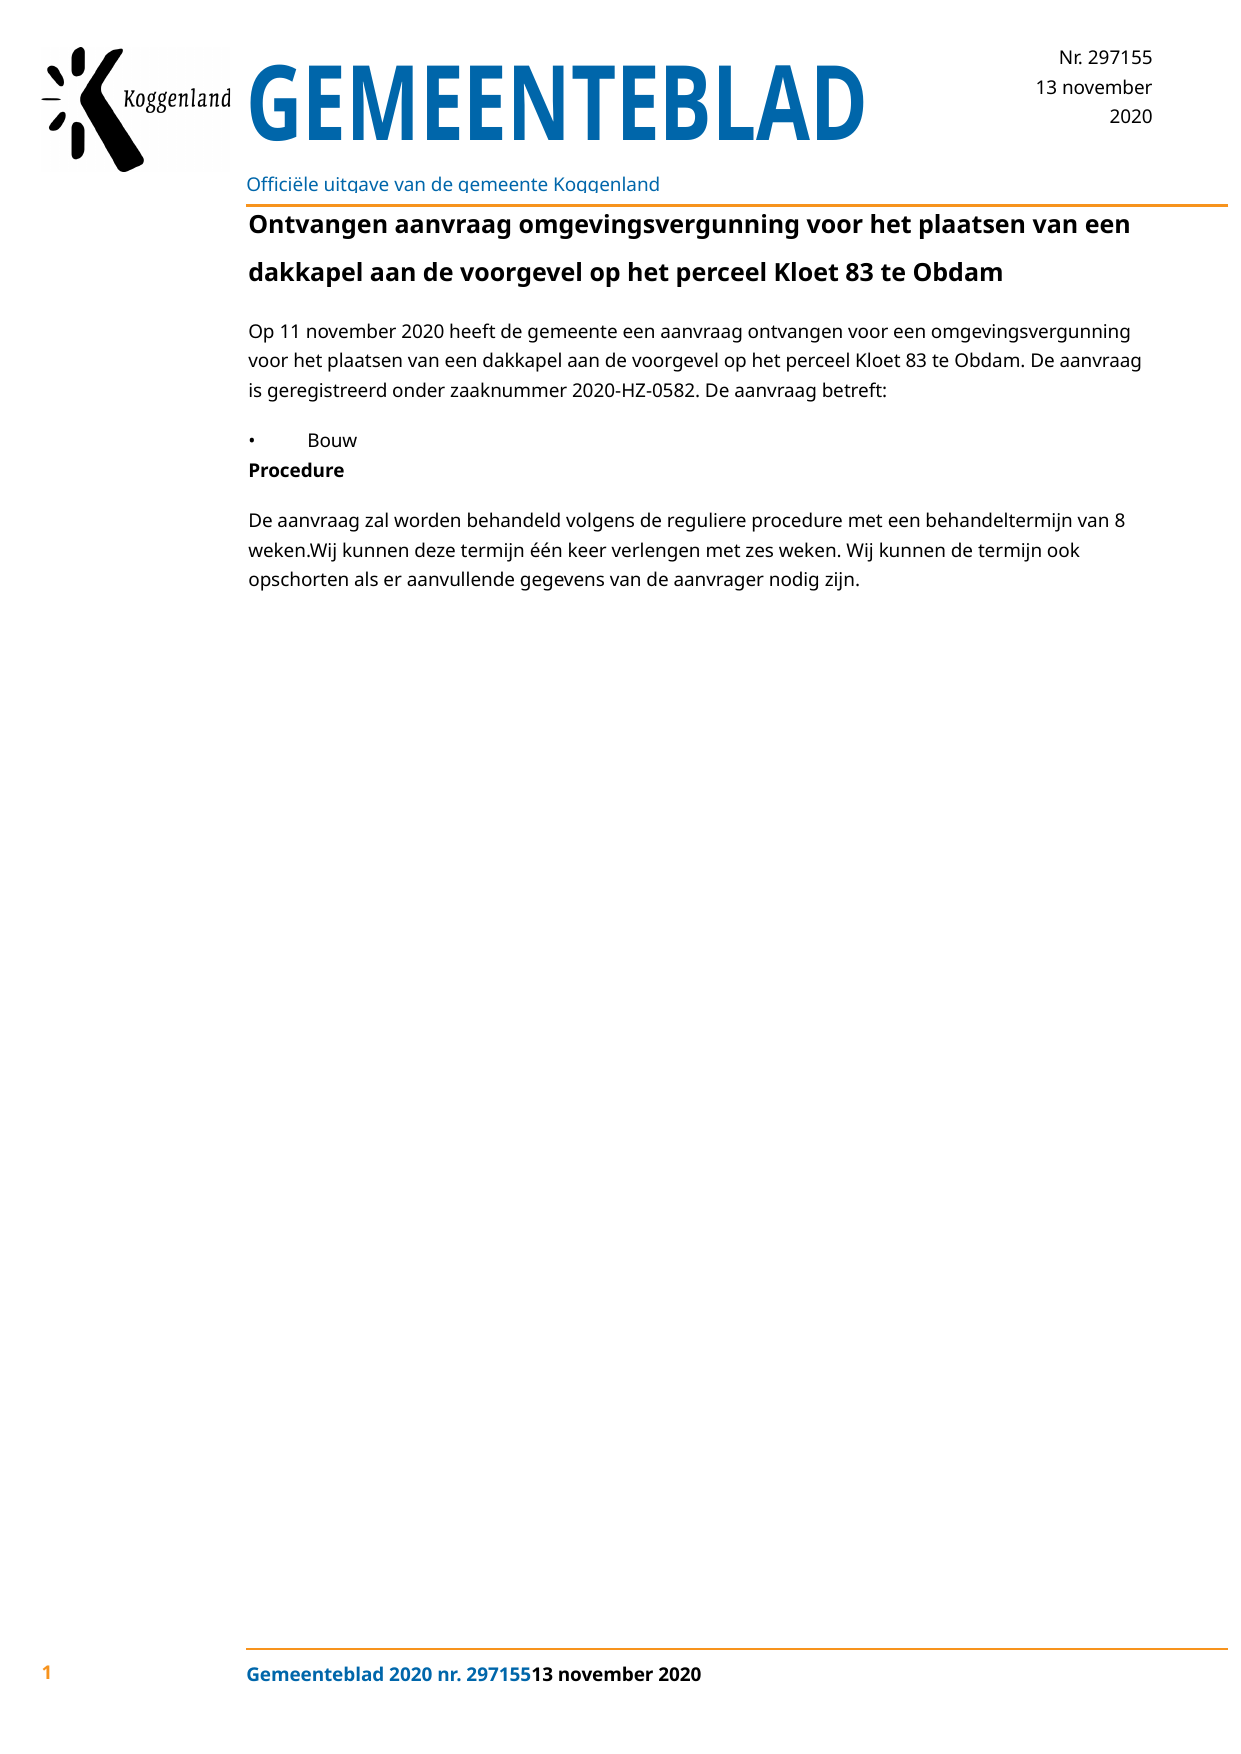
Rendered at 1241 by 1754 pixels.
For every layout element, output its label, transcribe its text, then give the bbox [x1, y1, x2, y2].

text Ontvangen aanvraag omgevingsvergunning voor het plaatsen van een dakkapel aan de voorgevel op het perceel Kloet 83 te Obdam [248, 207, 1152, 288]
text De aanvraag zal worden behandeld volgens de reguliere procedure met een behandeltermijn van 8 weken.Wij kunnen deze termijn één keer verlengen met zes weken. Wij kunnen de termijn ook opschorten als er aanvullende gegevens van de aanvrager nodig zijn. [248, 507, 1152, 592]
list Bouw [248, 427, 1152, 453]
picture [41, 47, 231, 172]
text Op 11 november 2020 heeft de gemeente een aanvraag ontvangen voor een omgevingsvergunning voor het plaatsen van een dakkapel aan de voorgevel op het perceel Kloet 83 te Obdam. De aanvraag is geregistreerd onder zaaknummer 2020-HZ-0582. De aanvraag betreft: [248, 318, 1152, 403]
text Procedure [248, 457, 1152, 483]
